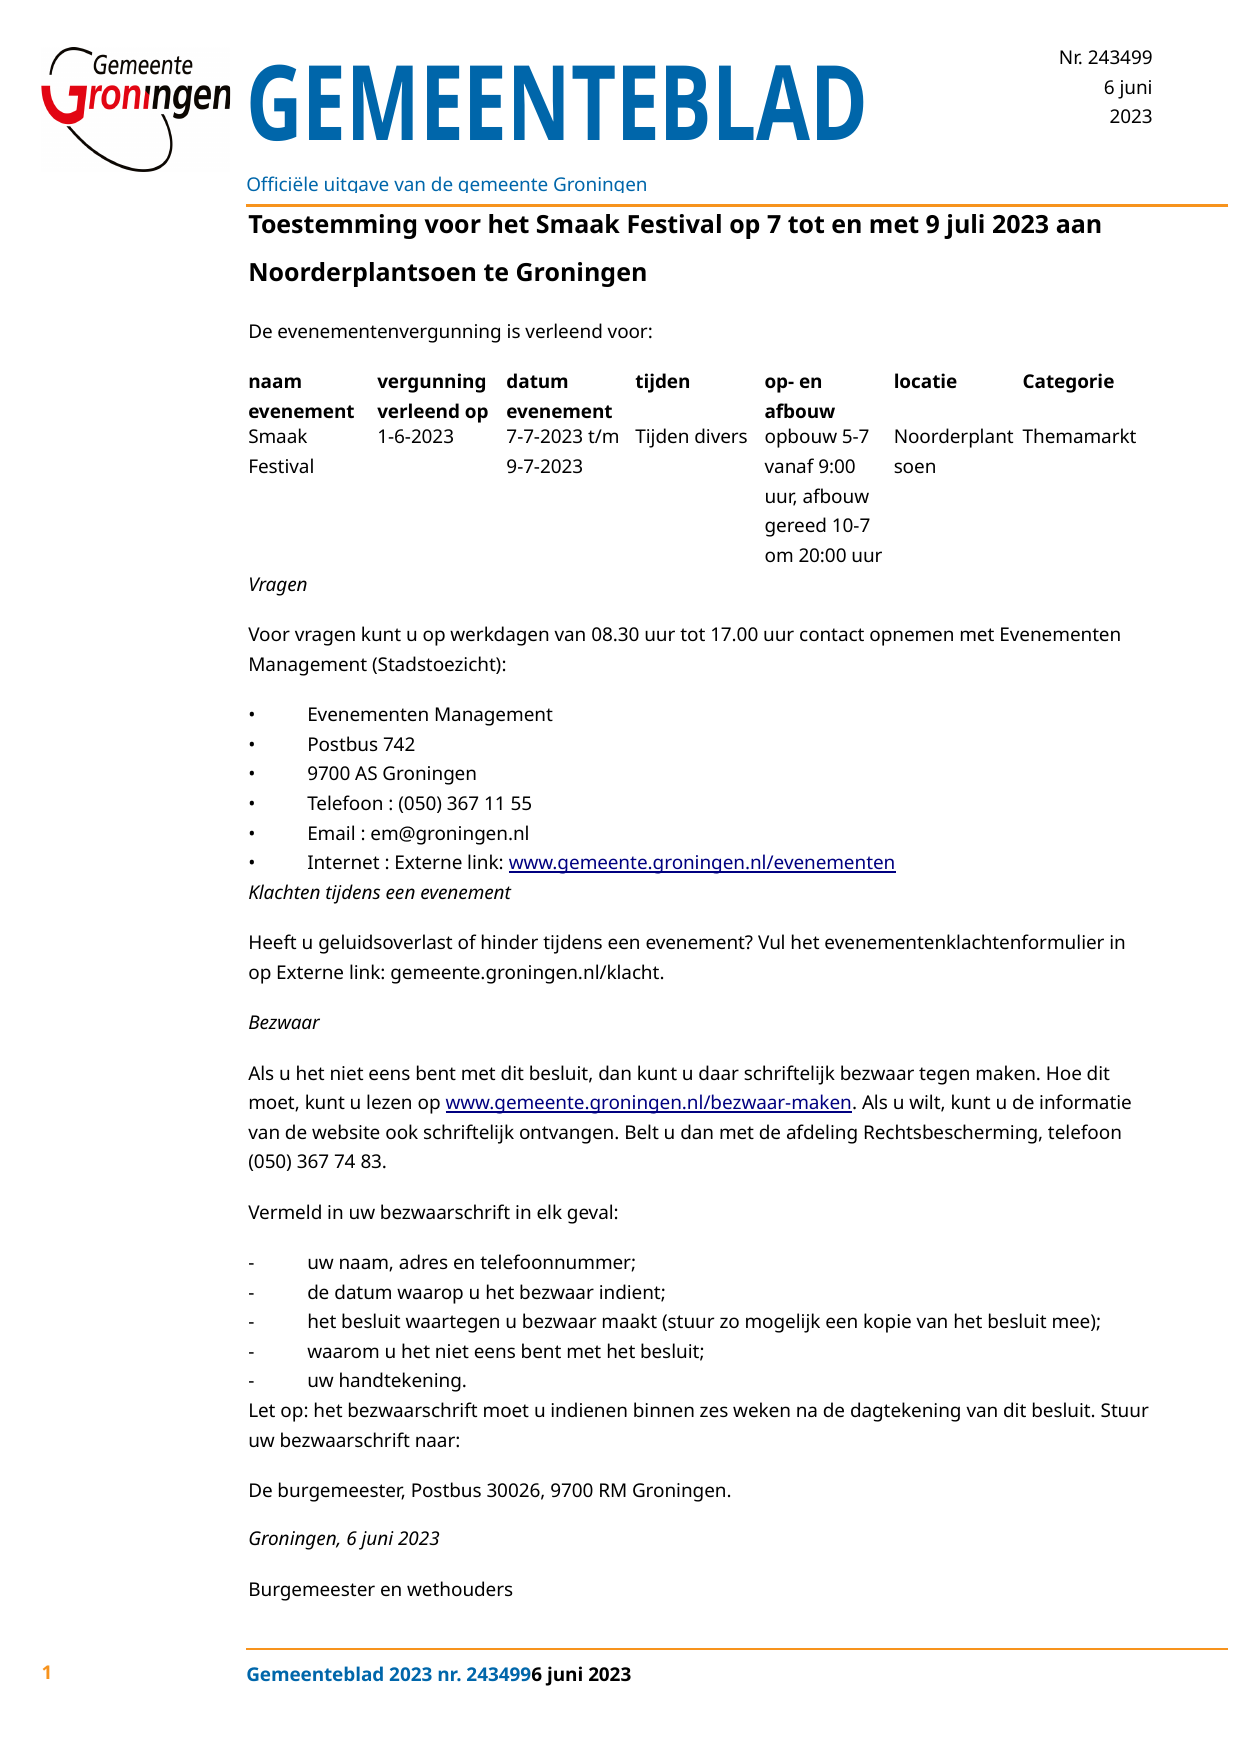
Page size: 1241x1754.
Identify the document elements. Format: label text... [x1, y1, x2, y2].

table_cell Smaak Festival [248, 424, 377, 568]
list uw handtekening. [248, 1368, 1152, 1393]
text Groningen, 6 juni 2023 [248, 1525, 1152, 1551]
text De evenementenvergunning is verleend voor: [248, 318, 1152, 344]
table_header vergunning verleend op [377, 369, 506, 424]
table_header Categorie [1023, 369, 1152, 424]
table_cell Tijden divers [635, 424, 764, 568]
list Telefoon : (050) 367 11 55 [248, 790, 1152, 816]
text Burgemeester en wethouders [248, 1577, 1152, 1602]
list Evenementen Management [248, 701, 1152, 727]
list de datum waarop u het bezwaar indient; [248, 1279, 1152, 1305]
list waarom u het niet eens bent met het besluit; [248, 1338, 1152, 1364]
text Klachten tijdens een evenement [248, 879, 1152, 905]
table_header naam evenement [248, 369, 377, 424]
text Heeft u geluidsoverlast of hinder tijdens een evenement? Vul het evenementenklachtenformulier in op Externe link: gemeente.groningen.nl/klacht. [248, 929, 1152, 985]
text De burgemeester, Postbus 30026, 9700 RM Groningen. [248, 1477, 1152, 1503]
list uw naam, adres en telefoonnummer; [248, 1249, 1152, 1275]
table_header op- en afbouw [764, 369, 893, 424]
table_cell Noorderplantsoen [894, 424, 1022, 568]
list Postbus 742 [248, 731, 1152, 757]
table_header tijden [635, 369, 764, 424]
list Email : em@groningen.nl [248, 820, 1152, 846]
table_header locatie [894, 369, 1022, 424]
text Voor vragen kunt u op werkdagen van 08.30 uur tot 17.00 uur contact opnemen met Evenementen Management (Stadstoezicht): [248, 621, 1152, 677]
table_cell Themamarkt [1023, 424, 1152, 568]
table_cell 7-7-2023 t/m 9-7-2023 [506, 424, 635, 568]
list 9700 AS Groningen [248, 761, 1152, 786]
picture [41, 47, 231, 172]
table_header datum evenement [506, 369, 635, 424]
list het besluit waartegen u bezwaar maakt (stuur zo mogelijk een kopie van het besluit mee); [248, 1308, 1152, 1334]
table_cell 1-6-2023 [377, 424, 506, 568]
text Als u het niet eens bent met dit besluit, dan kunt u daar schriftelijk bezwaar tegen maken. Hoe dit moet, kunt u lezen op www.gemeente.groningen.nl/bezwaar-maken. Als u wilt, kunt u de informatie van de website ook schriftelijk ontvangen. Belt u dan met de afdeling Rechtsbescherming, telefoon (050) 367 74 83. [248, 1060, 1152, 1174]
text Bezwaar [248, 1009, 1152, 1035]
table_cell opbouw 5-7 vanaf 9:00 uur, afbouw gereed 10-7 om 20:00 uur [764, 424, 893, 568]
text Vragen [248, 571, 1152, 597]
list Internet : Externe link: www.gemeente.groningen.nl/evenementen [248, 849, 1152, 875]
text Toestemming voor het Smaak Festival op 7 tot en met 9 juli 2023 aan Noorderplantsoen te Groningen [248, 207, 1152, 288]
text Let op: het bezwaarschrift moet u indienen binnen zes weken na de dagtekening van dit besluit. Stuur uw bezwaarschrift naar: [248, 1397, 1152, 1453]
text Vermeld in uw bezwaarschrift in elk geval: [248, 1199, 1152, 1225]
